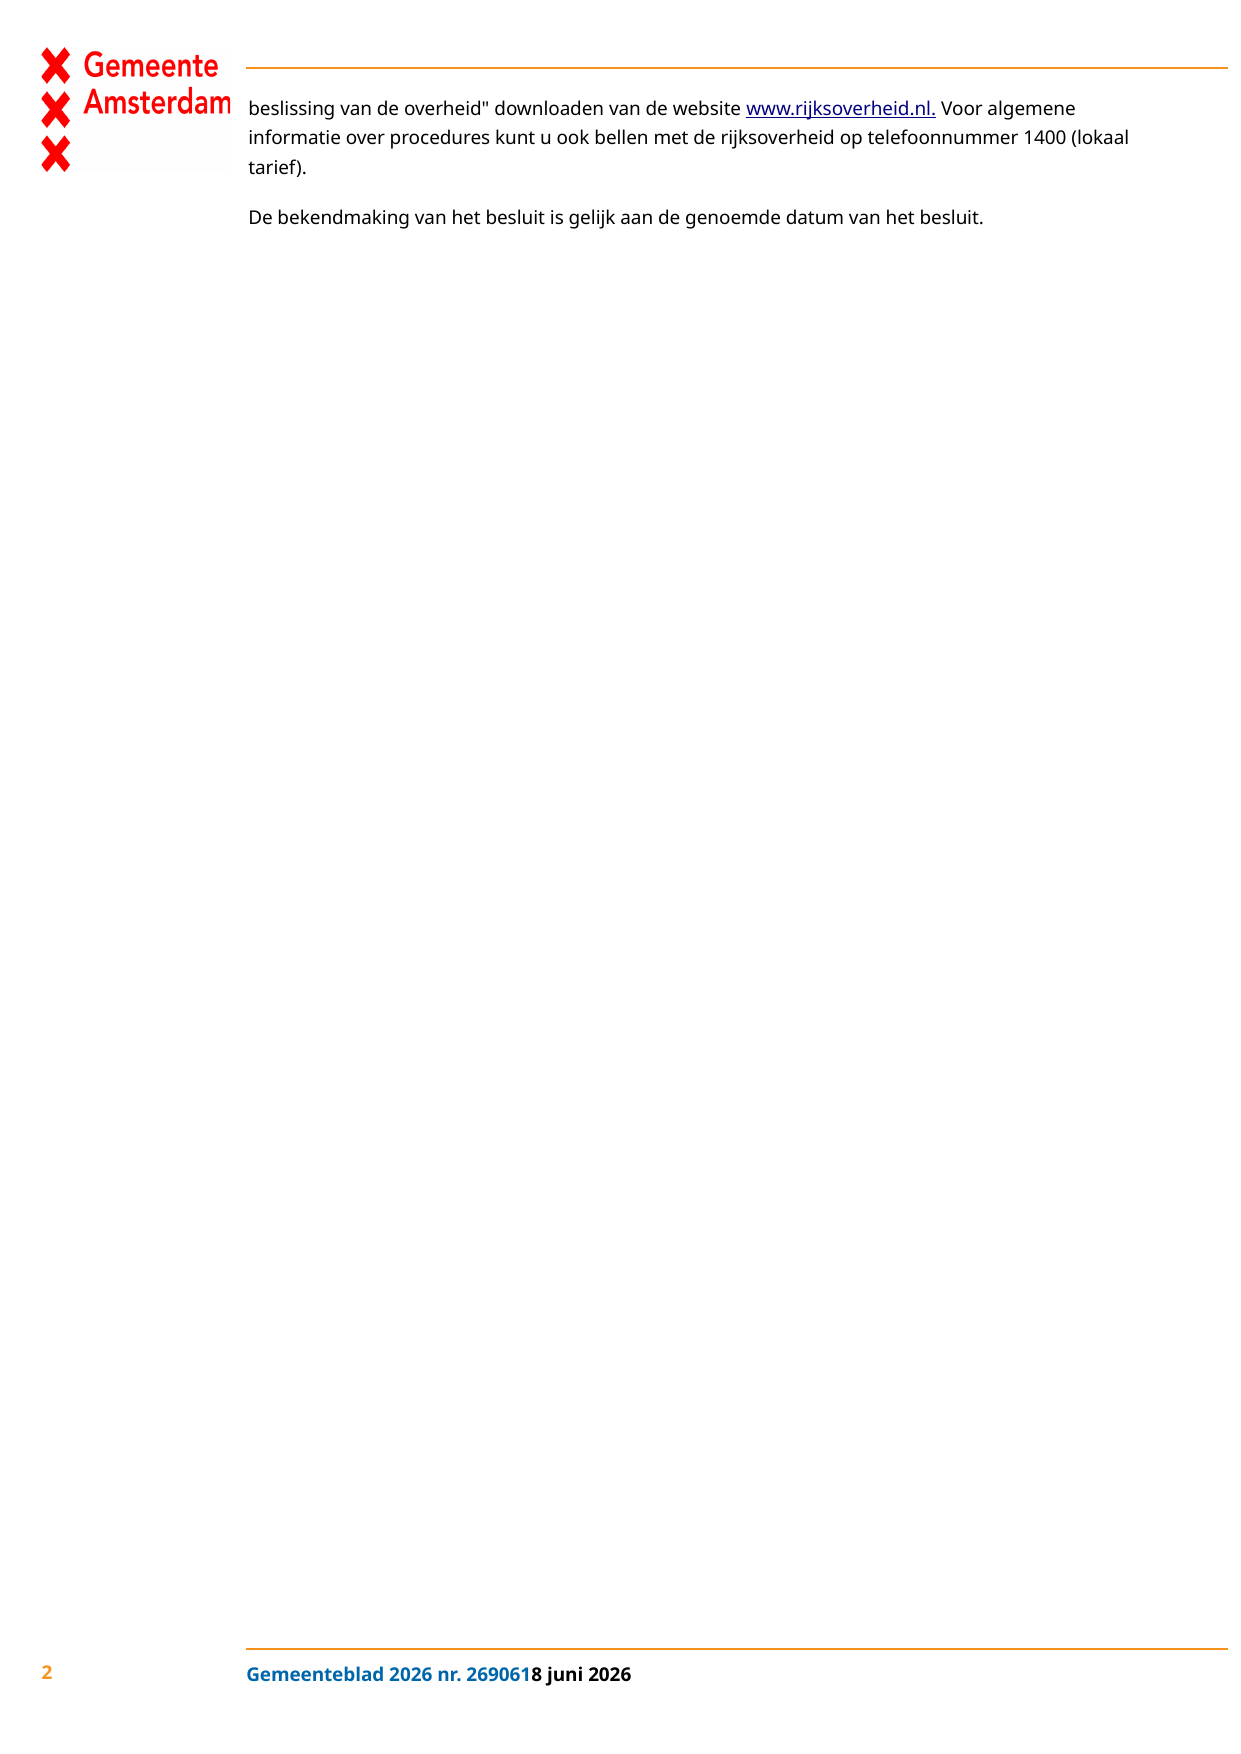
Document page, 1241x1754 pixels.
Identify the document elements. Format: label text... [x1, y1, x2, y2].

text De bekendmaking van het besluit is gelijk aan de genoemde datum van het besluit. [248, 204, 1152, 230]
picture [41, 47, 231, 172]
text beslissing van de overheid" downloaden van de website www.rijksoverheid.nl. Voor algemene informatie over procedures kunt u ook bellen met de rijksoverheid op telefoonnummer 1400 (lokaal tarief). [248, 95, 1152, 180]
